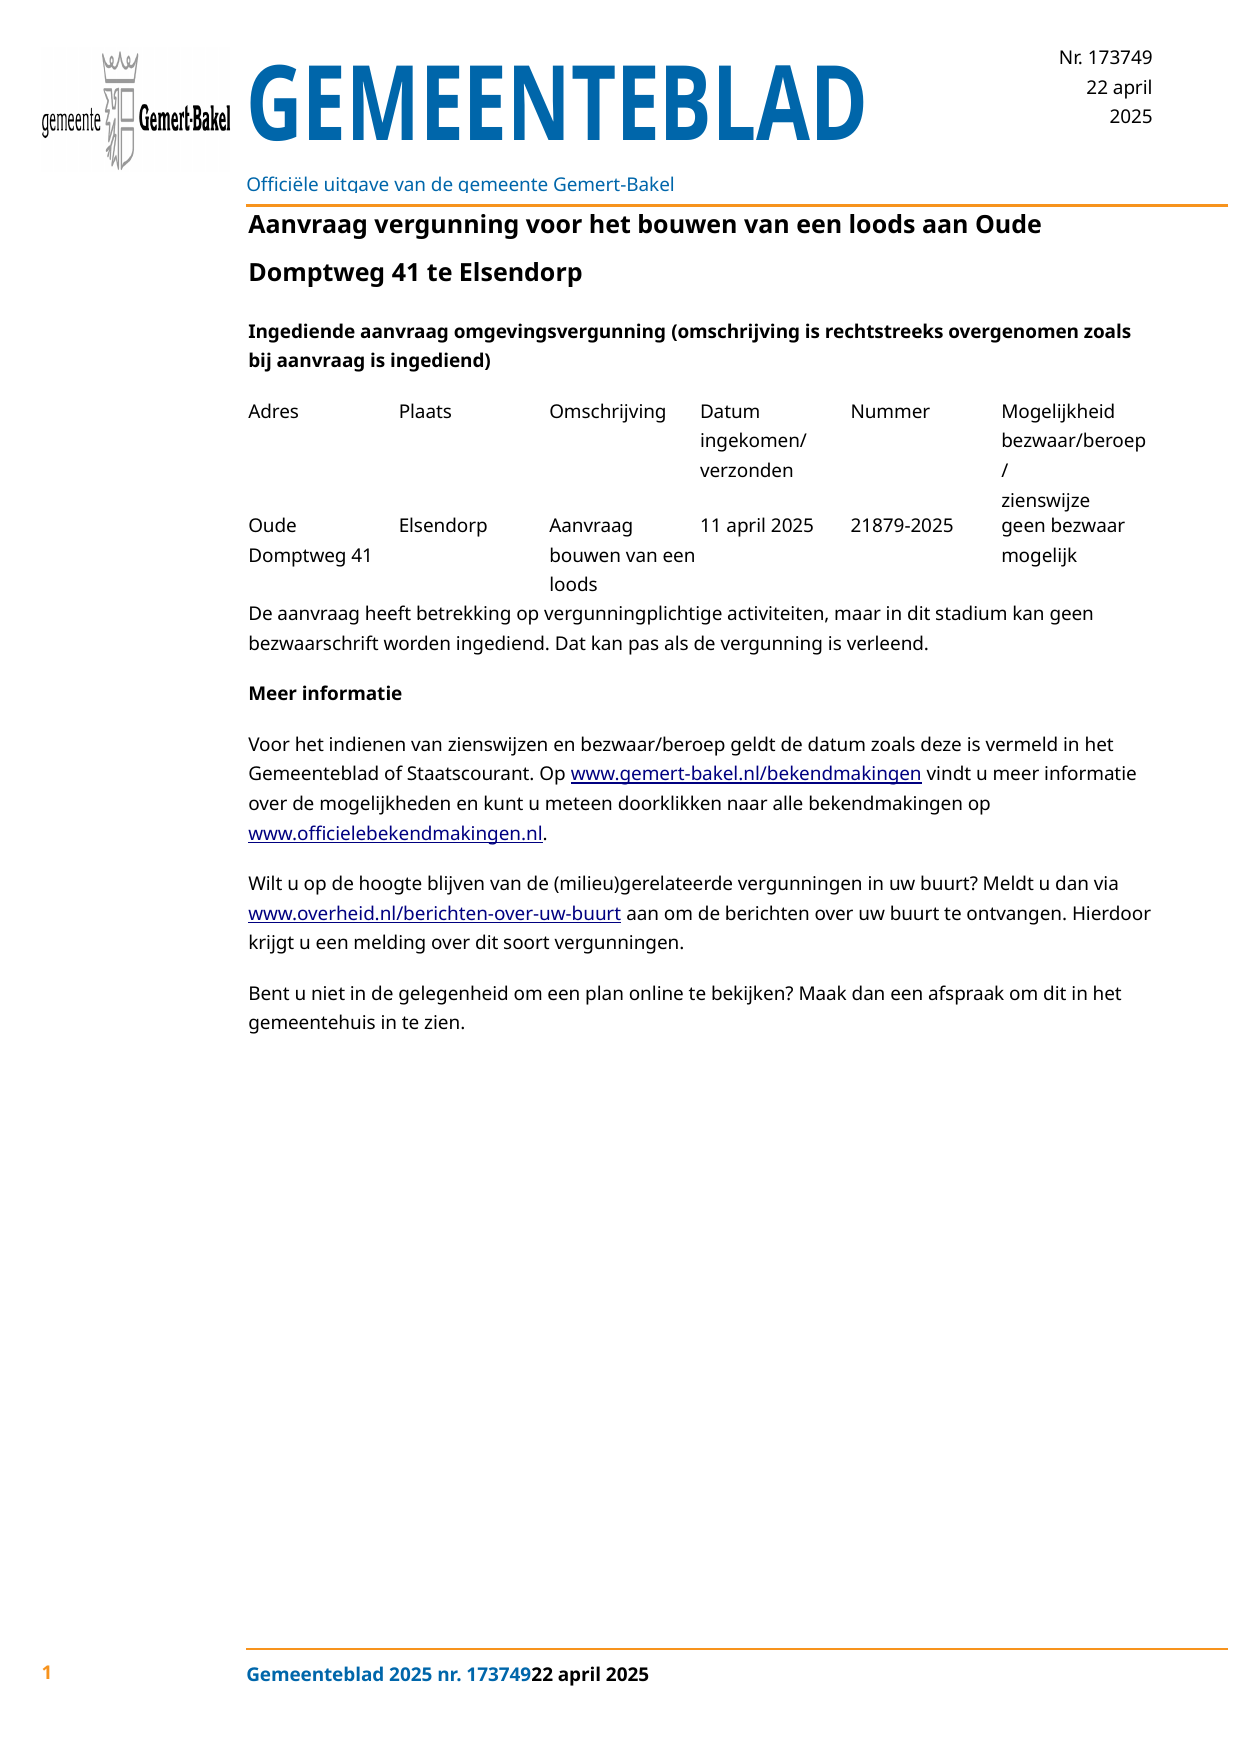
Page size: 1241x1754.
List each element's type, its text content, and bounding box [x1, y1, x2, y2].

text Bent u niet in de gelegenheid om een plan online te bekijken? Maak dan een afspraak om dit in het gemeentehuis in te zien. [248, 980, 1152, 1035]
table_cell Aanvraag bouwen van een loods [549, 513, 700, 597]
text De aanvraag heeft betrekking op vergunningplichtige activiteiten, maar in dit stadium kan geen bezwaarschrift worden ingediend. Dat kan pas als de vergunning is verleend. [248, 601, 1152, 656]
table_header Nummer [850, 398, 1001, 512]
picture [41, 47, 231, 172]
text Voor het indienen van zienswijzen en bezwaar/beroep geldt de datum zoals deze is vermeld in het Gemeenteblad of Staatscourant. Op www.gemert-bakel.nl/bekendmakingen vindt u meer informatie over de mogelijkheden en kunt u meteen doorklikken naar alle bekendmakingen op www.officielebekendmakingen.nl. [248, 731, 1152, 846]
table_cell Oude Domptweg 41 [248, 513, 398, 597]
text Wilt u op de hoogte blijven van de (milieu)gerelateerde vergunningen in uw buurt? Meldt u dan via www.overheid.nl/berichten-over-uw-buurt aan om de berichten over uw buurt te ontvangen. Hierdoor krijgt u een melding over dit soort vergunningen. [248, 870, 1152, 955]
table_header Mogelijkheid bezwaar/beroep/ zienswijze [1001, 398, 1152, 512]
table_header Plaats [399, 398, 549, 512]
table_cell Elsendorp [399, 513, 549, 597]
table_header Datum ingekomen/ verzonden [700, 398, 850, 512]
table_header Adres [248, 398, 398, 512]
table_cell geen bezwaar mogelijk [1001, 513, 1152, 597]
text Meer informatie [248, 681, 1152, 706]
table_cell 11 april 2025 [700, 513, 850, 597]
text Ingediende aanvraag omgevingsvergunning (omschrijving is rechtstreeks overgenomen zoals bij aanvraag is ingediend) [248, 318, 1152, 373]
table_header Omschrijving [549, 398, 700, 512]
text Aanvraag vergunning voor het bouwen van een loods aan Oude Domptweg 41 te Elsendorp [248, 207, 1152, 288]
table_cell 21879-2025 [850, 513, 1001, 597]
